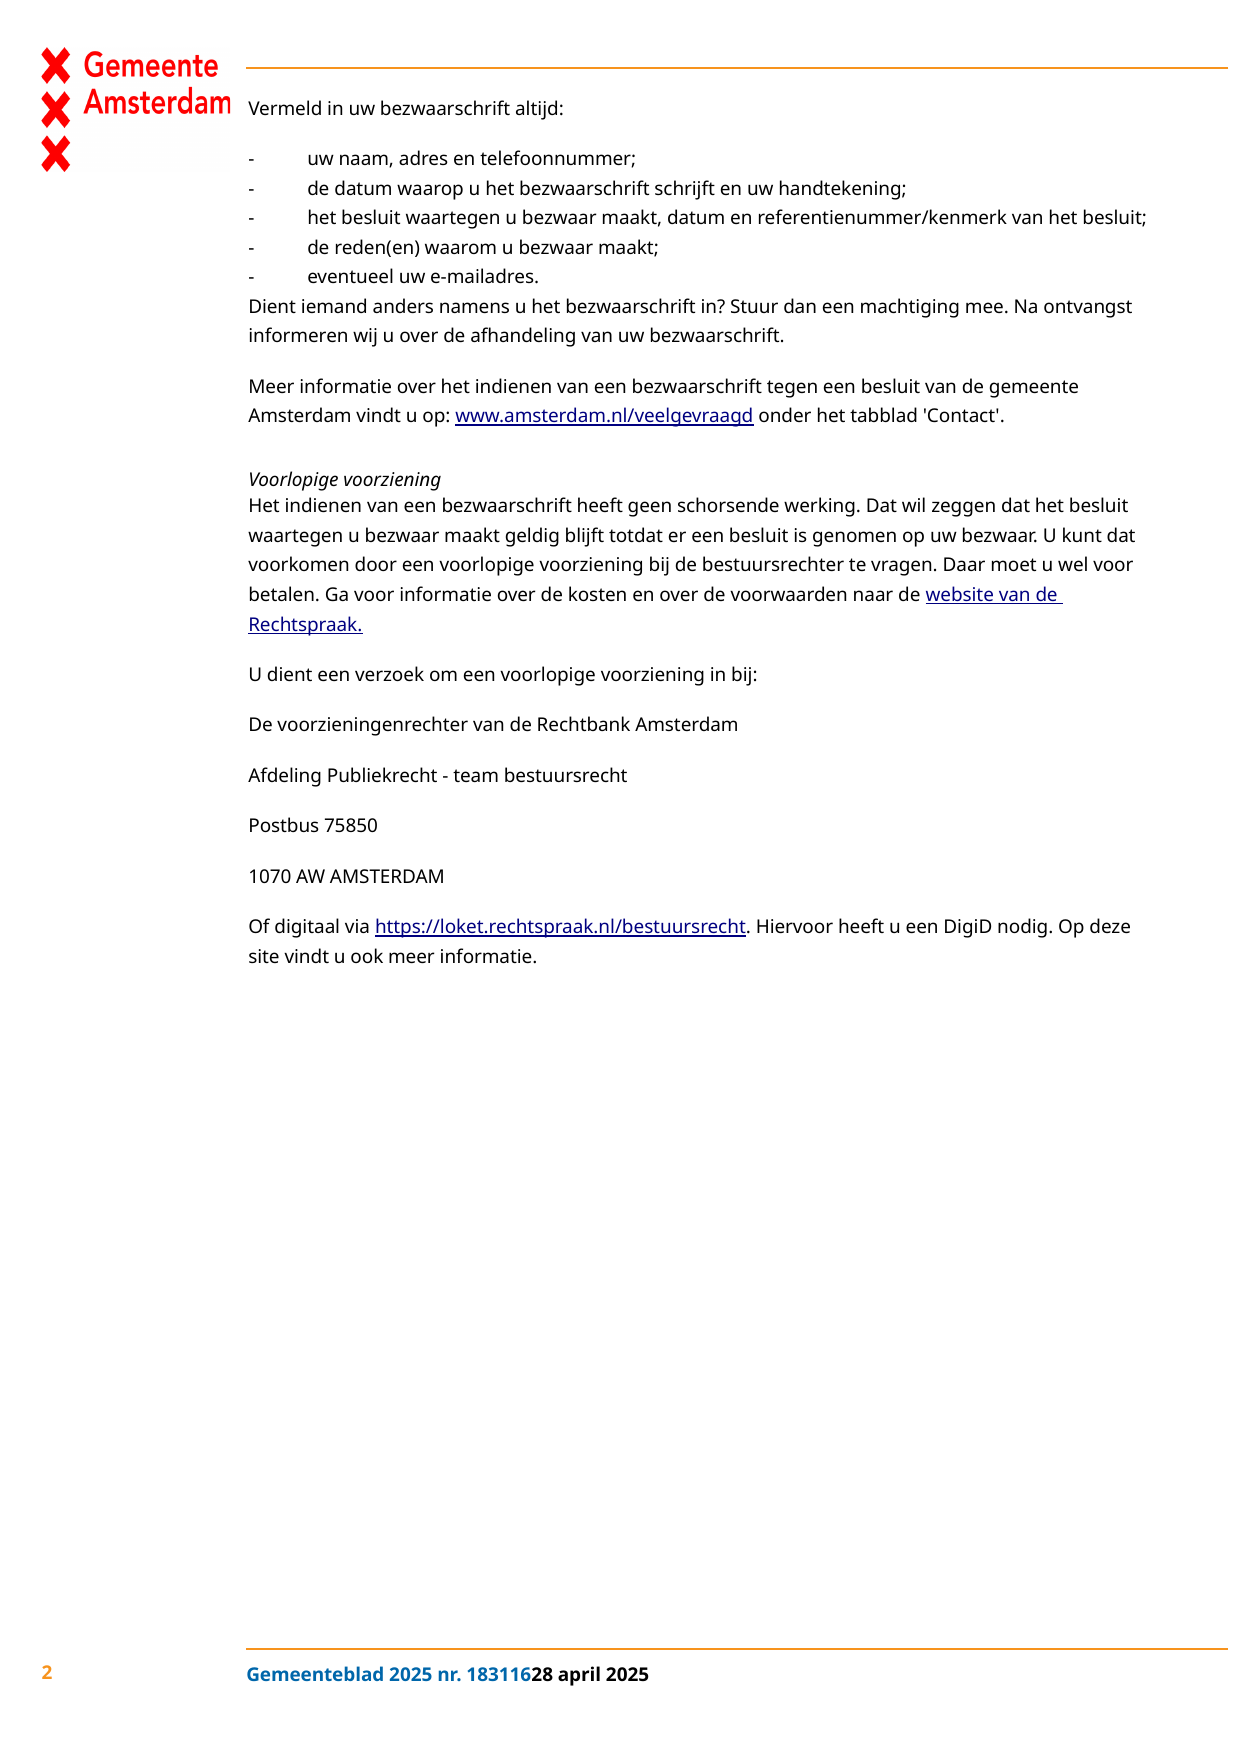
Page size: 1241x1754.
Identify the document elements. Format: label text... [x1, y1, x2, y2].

text 1070 AW AMSTERDAM [248, 863, 1152, 888]
text Of digitaal via https://loket.rechtspraak.nl/bestuursrecht. Hiervoor heeft u een DigiD nodig. Op deze site vindt u ook meer informatie. [248, 913, 1152, 968]
text Postbus 75850 [248, 812, 1152, 838]
list uw naam, adres en telefoonnummer; [248, 145, 1152, 171]
text De voorzieningenrechter van de Rechtbank Amsterdam [248, 712, 1152, 737]
list de datum waarop u het bezwaarschrift schrijft en uw handtekening; [248, 175, 1152, 201]
text Meer informatie over het indienen van een bezwaarschrift tegen een besluit van de gemeente Amsterdam vindt u op: www.amsterdam.nl/veelgevraagd onder het tabblad 'Contact'. [248, 373, 1152, 428]
list de reden(en) waarom u bezwaar maakt; [248, 234, 1152, 260]
list eventueel uw e-mailadres. [248, 263, 1152, 289]
text Dient iemand anders namens u het bezwaarschrift in? Stuur dan een machtiging mee. Na ontvangst informeren wij u over de afhandeling van uw bezwaarschrift. [248, 293, 1152, 348]
text Het indienen van een bezwaarschrift heeft geen schorsende werking. Dat wil zeggen dat het besluit waartegen u bezwaar maakt geldig blijft totdat er een besluit is genomen op uw bezwaar. U kunt dat voorkomen door een voorlopige voorziening bij de bestuursrechter te vragen. Daar moet u wel voor betalen. Ga voor informatie over de kosten en over de voorwaarden naar de website van de Rechtspraak. [248, 492, 1152, 636]
text Afdeling Publiekrecht - team bestuursrecht [248, 762, 1152, 788]
text Voorlopige voorziening [248, 467, 1152, 492]
list het besluit waartegen u bezwaar maakt, datum en referentienummer/kenmerk van het besluit; [248, 204, 1152, 230]
text U dient een verzoek om een voorlopige voorziening in bij: [248, 661, 1152, 687]
text Vermeld in uw bezwaarschrift altijd: [248, 95, 1152, 121]
picture [41, 47, 231, 172]
